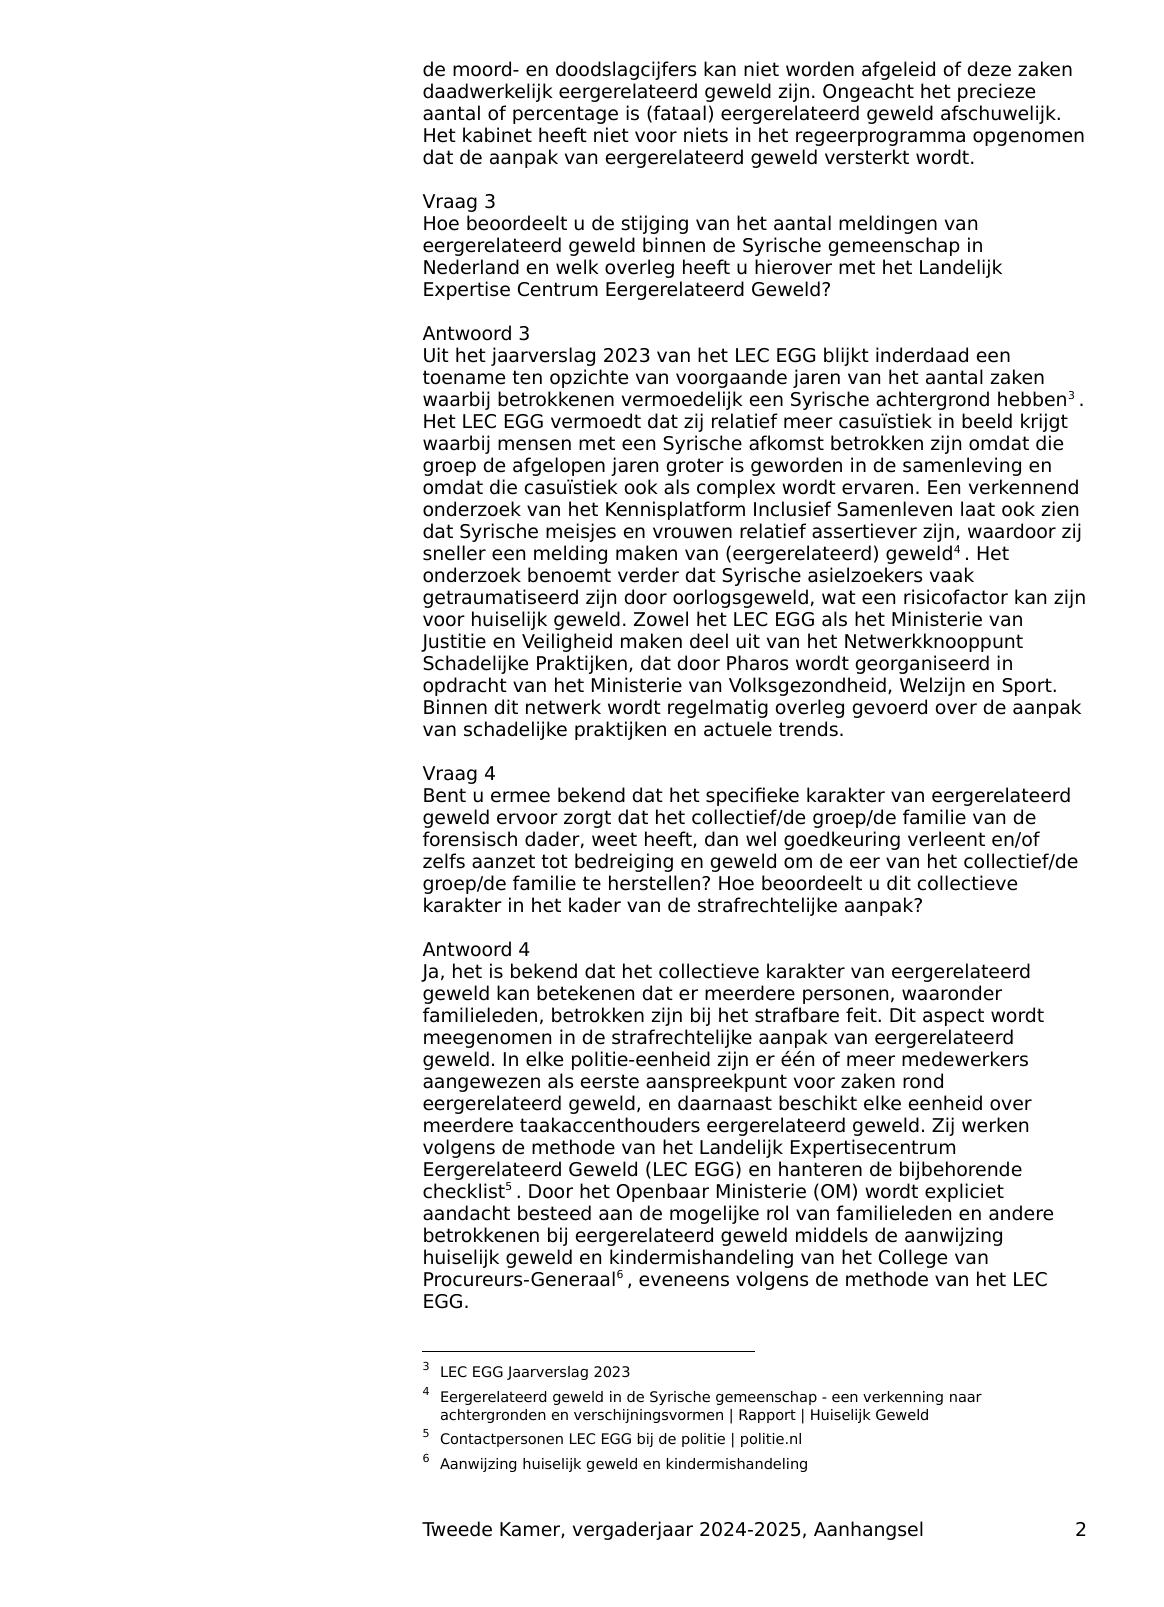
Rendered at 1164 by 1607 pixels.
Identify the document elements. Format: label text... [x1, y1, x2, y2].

text Bent u ermee bekend dat het specifieke karakter van eergerelateerd geweld ervoor zorgt dat het collectief/de groep/de familie van de forensisch dader, weet heeft, dan wel goedkeuring verleent en/of zelfs aanzet tot bedreiging en geweld om de eer van het collectief/de groep/de familie te herstellen? Hoe beoordeelt u dit collectieve karakter in het kader van de strafrechtelijke aanpak? [422, 785, 1087, 917]
text Hoe beoordeelt u de stijging van het aantal meldingen van eergerelateerd geweld binnen de Syrische gemeenschap in Nederland en welk overleg heeft u hierover met het Landelijk Expertise Centrum Eergerelateerd Geweld? [422, 213, 1087, 301]
text Vraag 3 [422, 191, 1087, 213]
text Uit het jaarverslag 2023 van het LEC EGG blijkt inderdaad een toename ten opzichte van voorgaande jaren van het aantal zaken waarbij betrokkenen vermoedelijk een Syrische achtergrond hebben. Het LEC EGG vermoedt dat zij relatief meer casuïstiek in beeld krijgt waarbij mensen met een Syrische afkomst betrokken zijn omdat die groep de afgelopen jaren groter is geworden in de samenleving en omdat die casuïstiek ook als complex wordt ervaren. Een verkennend onderzoek van het Kennisplatform Inclusief Samenleven laat ook zien dat Syrische meisjes en vrouwen relatief assertiever zijn, waardoor zij sneller een melding maken van (eergerelateerd) geweld. Het onderzoek benoemt verder dat Syrische asielzoekers vaak getraumatiseerd zijn door oorlogsgeweld, wat een risicofactor kan zijn voor huiselijk geweld. Zowel het LEC EGG als het Ministerie van Justitie en Veiligheid maken deel uit van het Netwerkknooppunt Schadelijke Praktijken, dat door Pharos wordt georganiseerd in opdracht van het Ministerie van Volksgezondheid, Welzijn en Sport. Binnen dit netwerk wordt regelmatig overleg gevoerd over de aanpak van schadelijke praktijken en actuele trends. [422, 345, 1087, 741]
text Contactpersonen LEC EGG bij de politie | politie.nl [422, 1427, 1087, 1449]
text LEC EGG Jaarverslag 2023 [422, 1360, 1087, 1382]
text Aanwijzing huiselijk geweld en kindermishandeling [422, 1452, 1087, 1474]
text Ja, het is bekend dat het collectieve karakter van eergerelateerd geweld kan betekenen dat er meerdere personen, waaronder familieleden, betrokken zijn bij het strafbare feit. Dit aspect wordt meegenomen in de strafrechtelijke aanpak van eergerelateerd geweld. In elke politie-eenheid zijn er één of meer medewerkers aangewezen als eerste aanspreekpunt voor zaken rond eergerelateerd geweld, en daarnaast beschikt elke eenheid over meerdere taakaccenthouders eergerelateerd geweld. Zij werken volgens de methode van het Landelijk Expertisecentrum Eergerelateerd Geweld (LEC EGG) en hanteren de bijbehorende checklist. Door het Openbaar Ministerie (OM) wordt expliciet aandacht besteed aan de mogelijke rol van familieleden en andere betrokkenen bij eergerelateerd geweld middels de aanwijzing huiselijk geweld en kindermishandeling van het College van Procureurs-Generaal, eveneens volgens de methode van het LEC EGG. [422, 961, 1087, 1313]
text Vraag 4 [422, 763, 1087, 785]
text Antwoord 3 [422, 323, 1087, 345]
text Antwoord 4 [422, 939, 1087, 961]
text de moord- en doodslagcijfers kan niet worden afgeleid of deze zaken daadwerkelijk eergerelateerd geweld zijn. Ongeacht het precieze aantal of percentage is (fataal) eergerelateerd geweld afschuwelijk. Het kabinet heeft niet voor niets in het regeerprogramma opgenomen dat de aanpak van eergerelateerd geweld versterkt wordt. [422, 59, 1087, 169]
text Eergerelateerd geweld in de Syrische gemeenschap - een verkenning naar achtergronden en verschijningsvormen | Rapport | Huiselijk Geweld [422, 1385, 1087, 1424]
